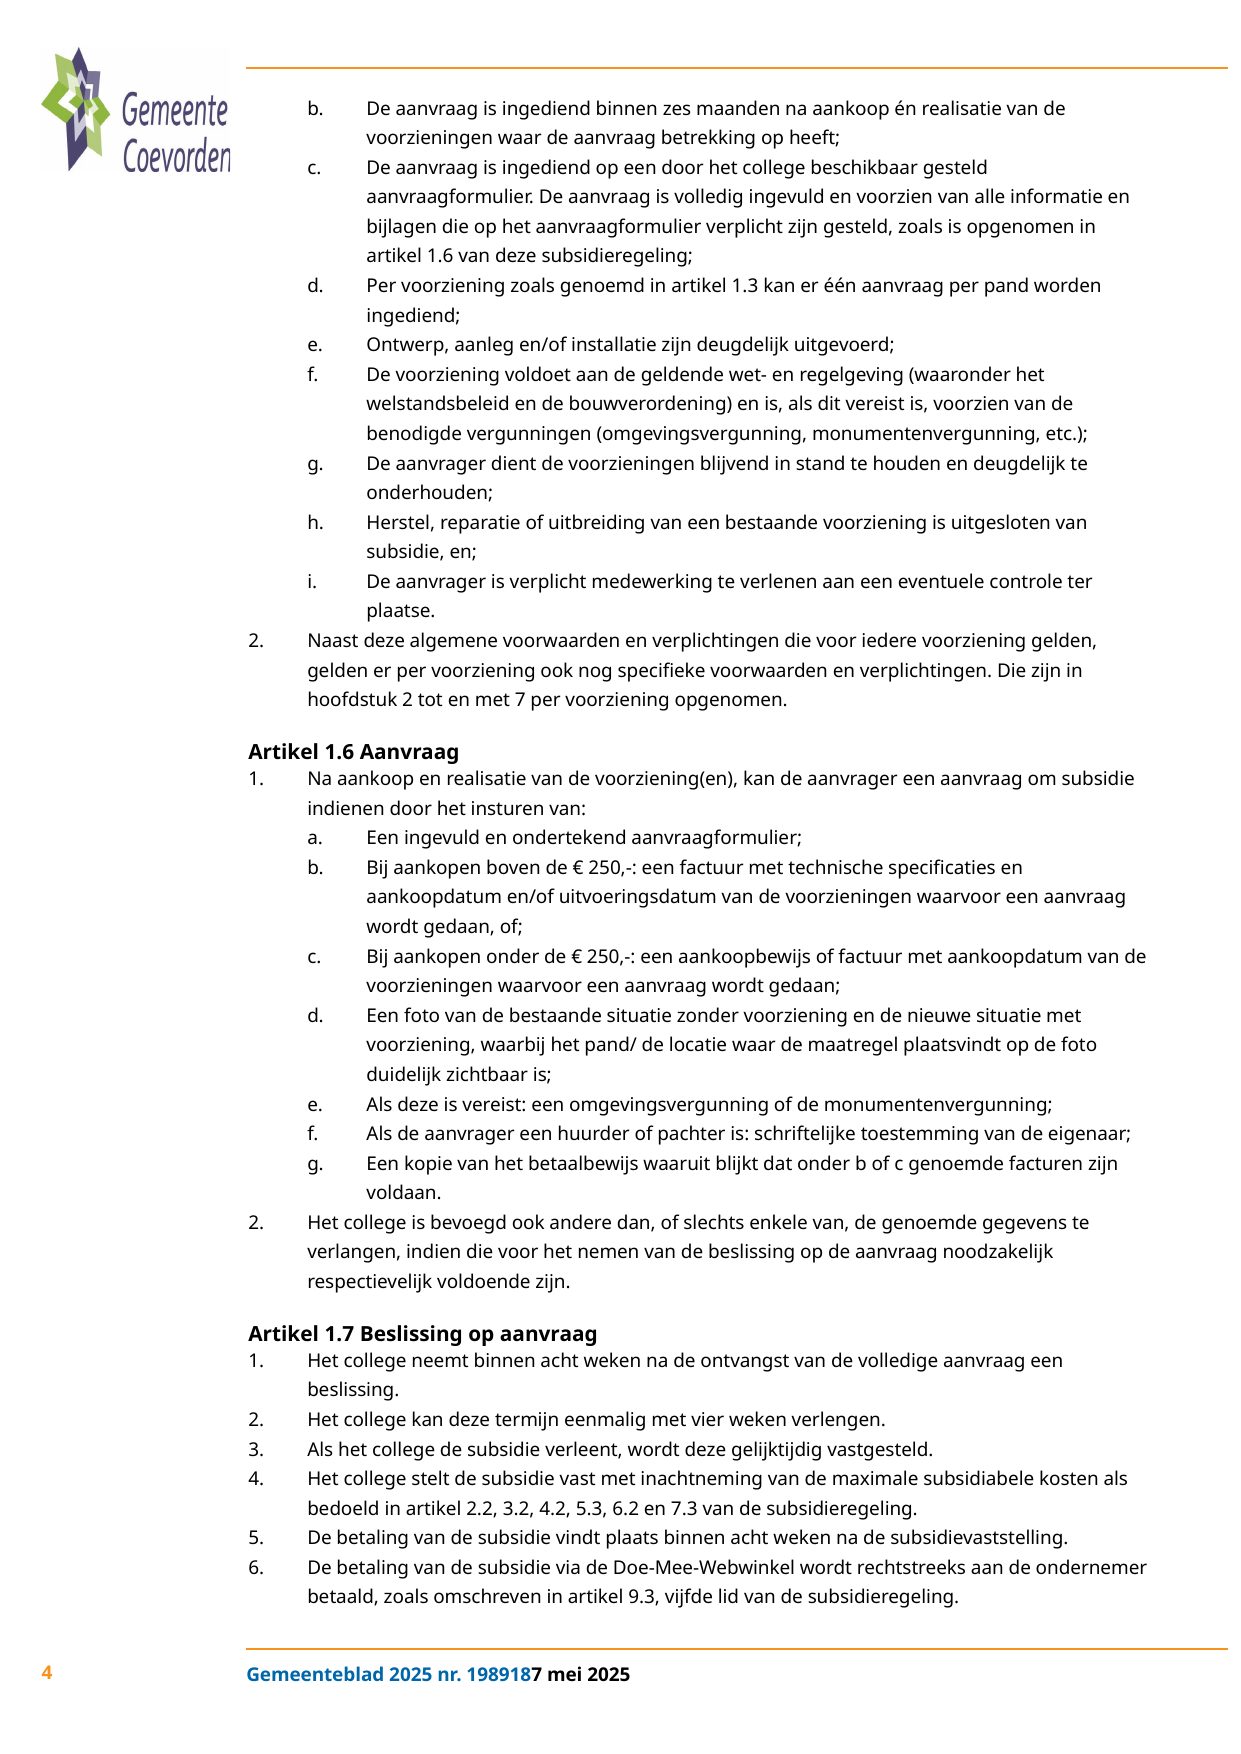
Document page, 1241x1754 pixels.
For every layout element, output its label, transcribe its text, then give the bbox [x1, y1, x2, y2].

list Als het college de subsidie verleent, wordt deze gelijktijdig vastgesteld. [248, 1436, 1152, 1462]
list De voorziening voldoet aan de geldende wet- en regelgeving (waaronder het welstandsbeleid en de bouwverordening) en is, als dit vereist is, voorzien van de benodigde vergunningen (omgevingsvergunning, monumentenvergunning, etc.); [307, 361, 1152, 446]
list De betaling van de subsidie via de Doe-Mee-Webwinkel wordt rechtstreeks aan de ondernemer betaald, zoals omschreven in artikel 9.3, vijfde lid van de subsidieregeling. [248, 1554, 1152, 1609]
list Een ingevuld en ondertekend aanvraagformulier; [307, 824, 1152, 850]
list De aanvrager is verplicht medewerking te verlenen aan een eventuele controle ter plaatse. [307, 568, 1152, 623]
list Als de aanvrager een huurder of pachter is: schriftelijke toestemming van de eigenaar; [307, 1120, 1152, 1146]
picture [41, 47, 231, 172]
list Naast deze algemene voorwaarden en verplichtingen die voor iedere voorziening gelden, gelden er per voorziening ook nog specifieke voorwaarden en verplichtingen. Die zijn in hoofdstuk 2 tot en met 7 per voorziening opgenomen. [248, 627, 1152, 712]
list De aanvraag is ingediend binnen zes maanden na aankoop én realisatie van de voorzieningen waar de aanvraag betrekking op heeft; [307, 95, 1152, 150]
list De aanvrager dient de voorzieningen blijvend in stand te houden en deugdelijk te onderhouden; [307, 450, 1152, 505]
list De aanvraag is ingediend op een door het college beschikbaar gesteld aanvraagformulier. De aanvraag is volledig ingevuld en voorzien van alle informatie en bijlagen die op het aanvraagformulier verplicht zijn gesteld, zoals is opgenomen in artikel 1.6 van deze subsidieregeling; [307, 154, 1152, 268]
list Het college is bevoegd ook andere dan, of slechts enkele van, de genoemde gegevens te verlangen, indien die voor het nemen van de beslissing op de aanvraag noodzakelijk respectievelijk voldoende zijn. [248, 1209, 1152, 1294]
list Bij aankopen onder de € 250,-: een aankoopbewijs of factuur met aankoopdatum van de voorzieningen waarvoor een aanvraag wordt gedaan; [307, 943, 1152, 998]
list Na aankoop en realisatie van de voorziening(en), kan de aanvrager een aanvraag om subsidie indienen door het insturen van: [248, 765, 1152, 821]
list Per voorziening zoals genoemd in artikel 1.3 kan er één aanvraag per pand worden ingediend; [307, 272, 1152, 328]
list Het college kan deze termijn eenmalig met vier weken verlengen. [248, 1406, 1152, 1432]
list Een kopie van het betaalbewijs waaruit blijkt dat onder b of c genoemde facturen zijn voldaan. [307, 1150, 1152, 1205]
list Ontwerp, aanleg en/of installatie zijn deugdelijk uitgevoerd; [307, 331, 1152, 357]
list Als deze is vereist: een omgevingsvergunning of de monumentenvergunning; [307, 1091, 1152, 1116]
list Bij aankopen boven de € 250,-: een factuur met technische specificaties en aankoopdatum en/of uitvoeringsdatum van de voorzieningen waarvoor een aanvraag wordt gedaan, of; [307, 854, 1152, 939]
list Het college neemt binnen acht weken na de ontvangst van de volledige aanvraag een beslissing. [248, 1347, 1152, 1402]
text Artikel 1.7 Beslissing op aanvraag [248, 1319, 1152, 1347]
list Herstel, reparatie of uitbreiding van een bestaande voorziening is uitgesloten van subsidie, en; [307, 509, 1152, 564]
text Artikel 1.6 Aanvraag [248, 737, 1152, 765]
list Een foto van de bestaande situatie zonder voorziening en de nieuwe situatie met voorziening, waarbij het pand/ de locatie waar de maatregel plaatsvindt op de foto duidelijk zichtbaar is; [307, 1002, 1152, 1087]
list De betaling van de subsidie vindt plaats binnen acht weken na de subsidievaststelling. [248, 1524, 1152, 1550]
list Het college stelt de subsidie vast met inachtneming van de maximale subsidiabele kosten als bedoeld in artikel 2.2, 3.2, 4.2, 5.3, 6.2 en 7.3 van de subsidieregeling. [248, 1465, 1152, 1521]
